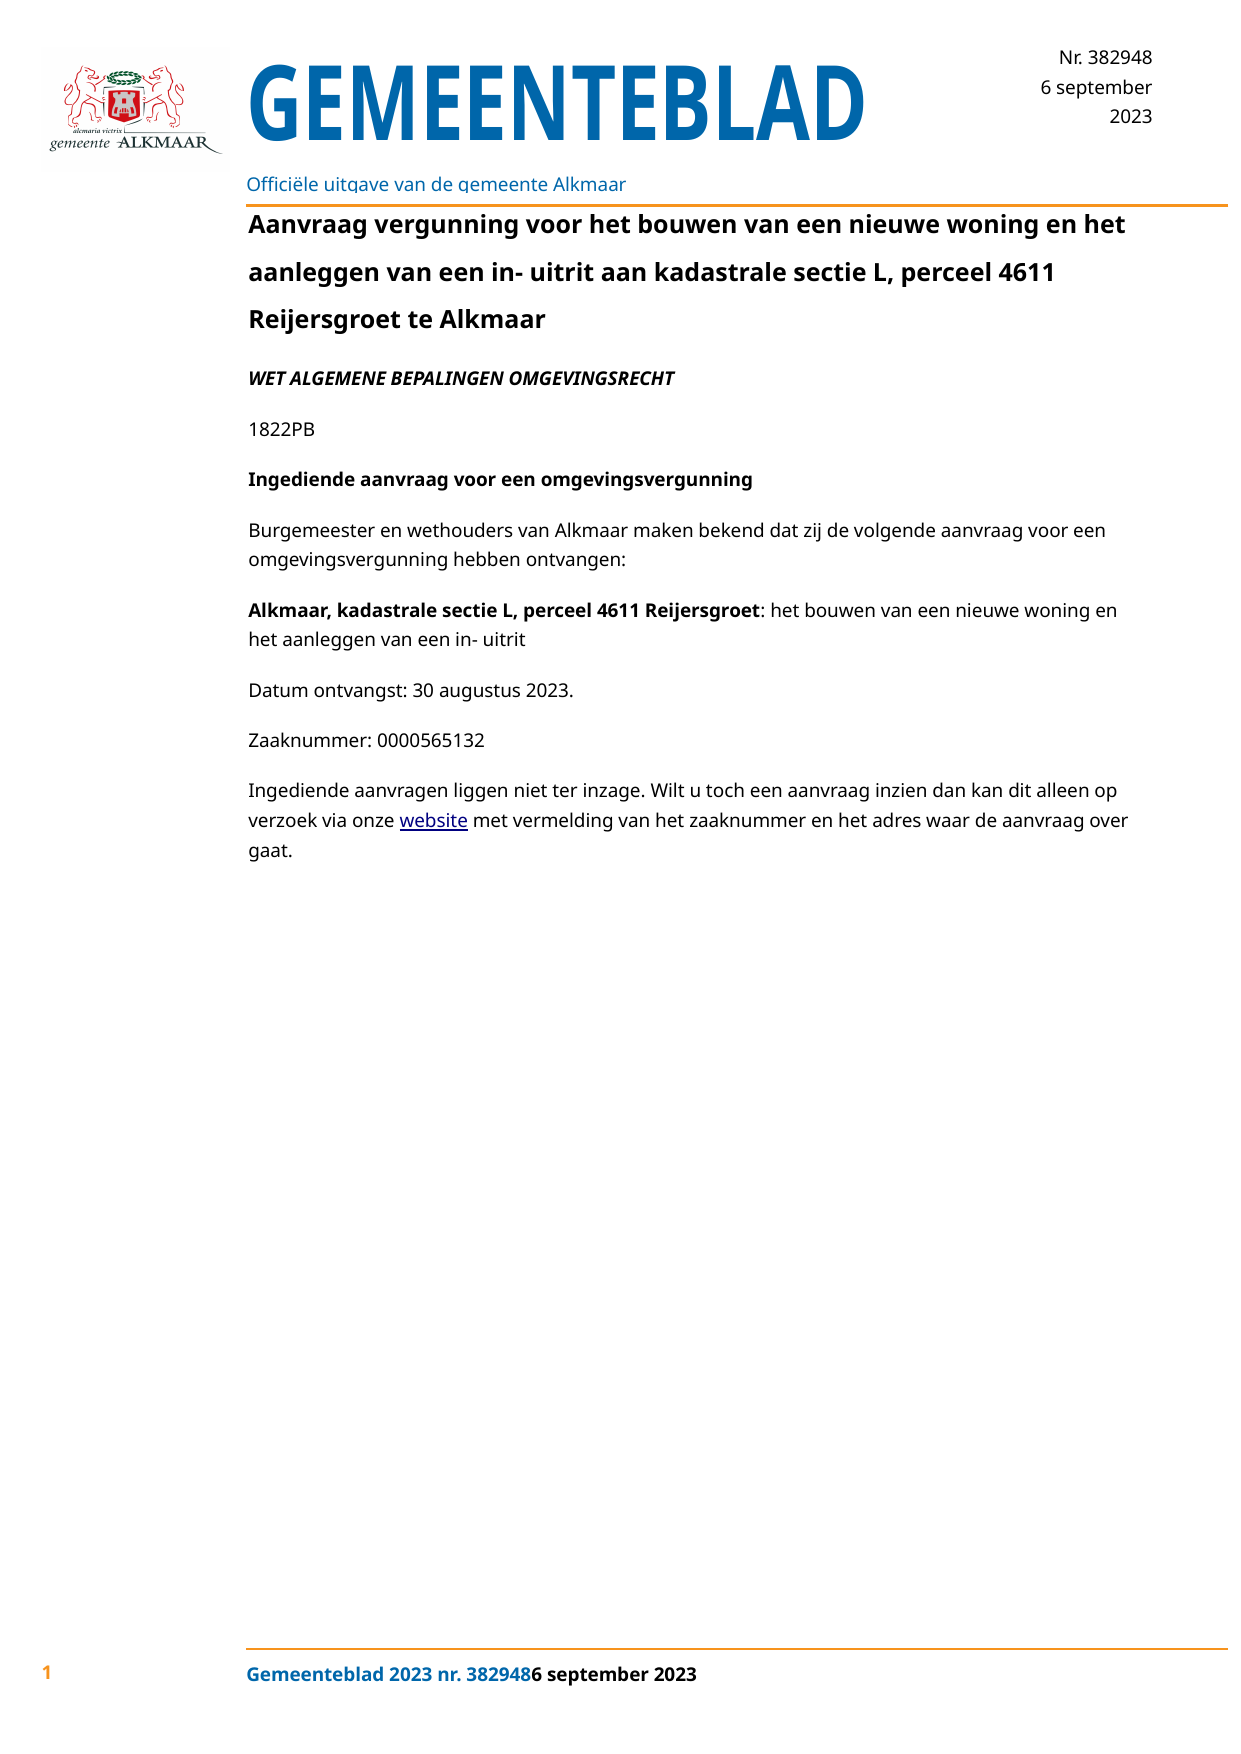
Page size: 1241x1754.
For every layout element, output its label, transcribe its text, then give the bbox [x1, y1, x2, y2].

text WET ALGEMENE BEPALINGEN OMGEVINGSRECHT [248, 366, 1152, 391]
text Aanvraag vergunning voor het bouwen van een nieuwe woning en het aanleggen van een in- uitrit aan kadastrale sectie L, perceel 4611 Reijersgroet te Alkmaar [248, 207, 1152, 336]
picture [41, 47, 231, 172]
text Datum ontvangst: 30 augustus 2023. [248, 677, 1152, 702]
text Zaaknummer: 0000565132 [248, 727, 1152, 753]
text 1822PB [248, 416, 1152, 442]
text Burgemeester en wethouders van Alkmaar maken bekend dat zij de volgende aanvraag voor een omgevingsvergunning hebben ontvangen: [248, 517, 1152, 572]
text Ingediende aanvraag voor een omgevingsvergunning [248, 466, 1152, 492]
text Ingediende aanvragen liggen niet ter inzage. Wilt u toch een aanvraag inzien dan kan dit alleen op verzoek via onze website met vermelding van het zaaknummer en het adres waar de aanvraag over gaat. [248, 778, 1152, 862]
text Alkmaar, kadastrale sectie L, perceel 4611 Reijersgroet: het bouwen van een nieuwe woning en het aanleggen van een in- uitrit [248, 597, 1152, 652]
